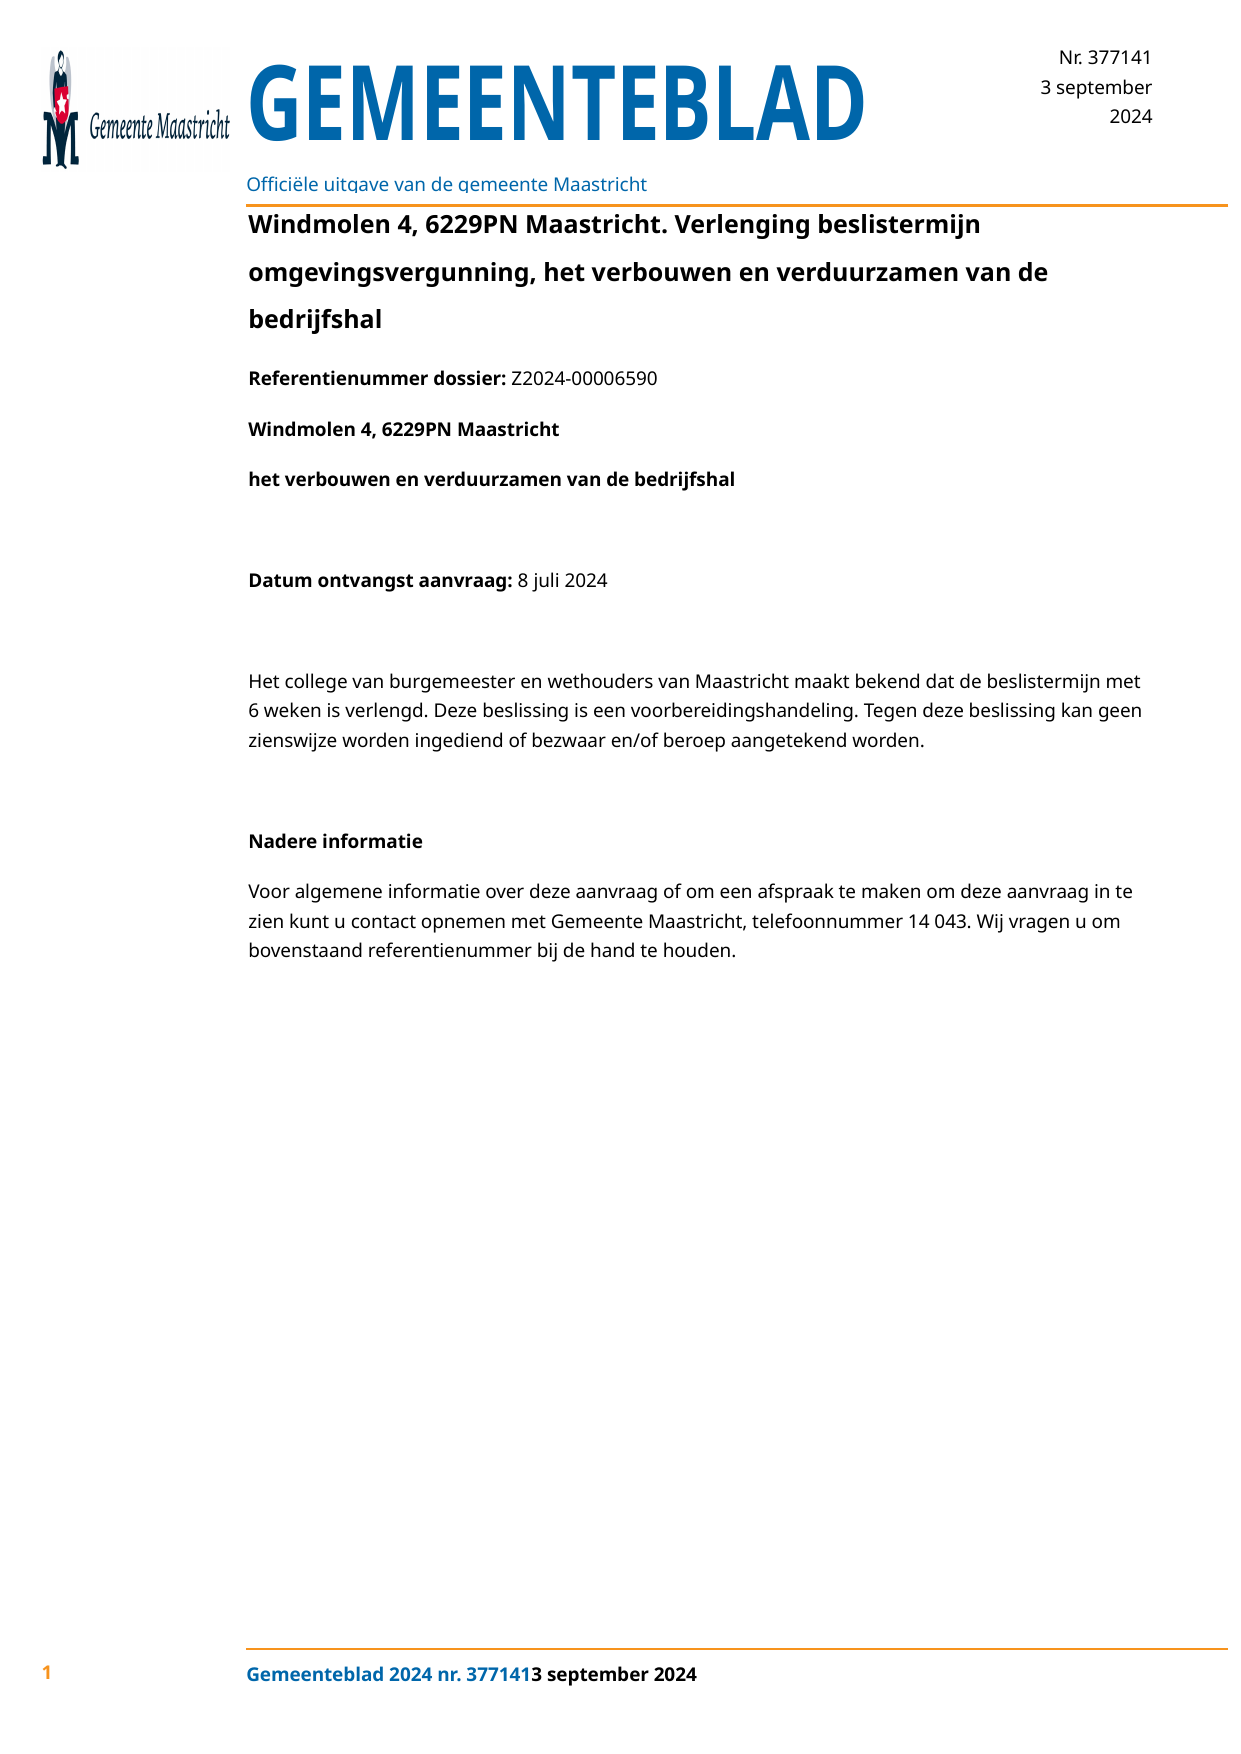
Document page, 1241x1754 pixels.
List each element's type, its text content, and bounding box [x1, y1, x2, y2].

picture [41, 47, 231, 172]
text Windmolen 4, 6229PN Maastricht [248, 416, 1152, 442]
text het verbouwen en verduurzamen van de bedrijfshal [248, 466, 1152, 492]
text Voor algemene informatie over deze aanvraag of om een afspraak te maken om deze aanvraag in te zien kunt u contact opnemen met Gemeente Maastricht, telefoonnummer 14 043. Wij vragen u om bovenstaand referentienummer bij de hand te houden. [248, 878, 1152, 963]
text Windmolen 4, 6229PN Maastricht. Verlenging beslistermijn omgevingsvergunning, het verbouwen en verduurzamen van de bedrijfshal [248, 207, 1152, 336]
text Het college van burgemeester en wethouders van Maastricht maakt bekend dat de beslistermijn met 6 weken is verlengd. Deze beslissing is een voorbereidingshandeling. Tegen deze beslissing kan geen zienswijze worden ingediend of bezwaar en/of beroep aangetekend worden. [248, 668, 1152, 753]
text Referentienummer dossier: Z2024-00006590 [248, 366, 1152, 391]
text Datum ontvangst aanvraag: 8 juli 2024 [248, 567, 1152, 593]
text Nadere informatie [248, 828, 1152, 854]
